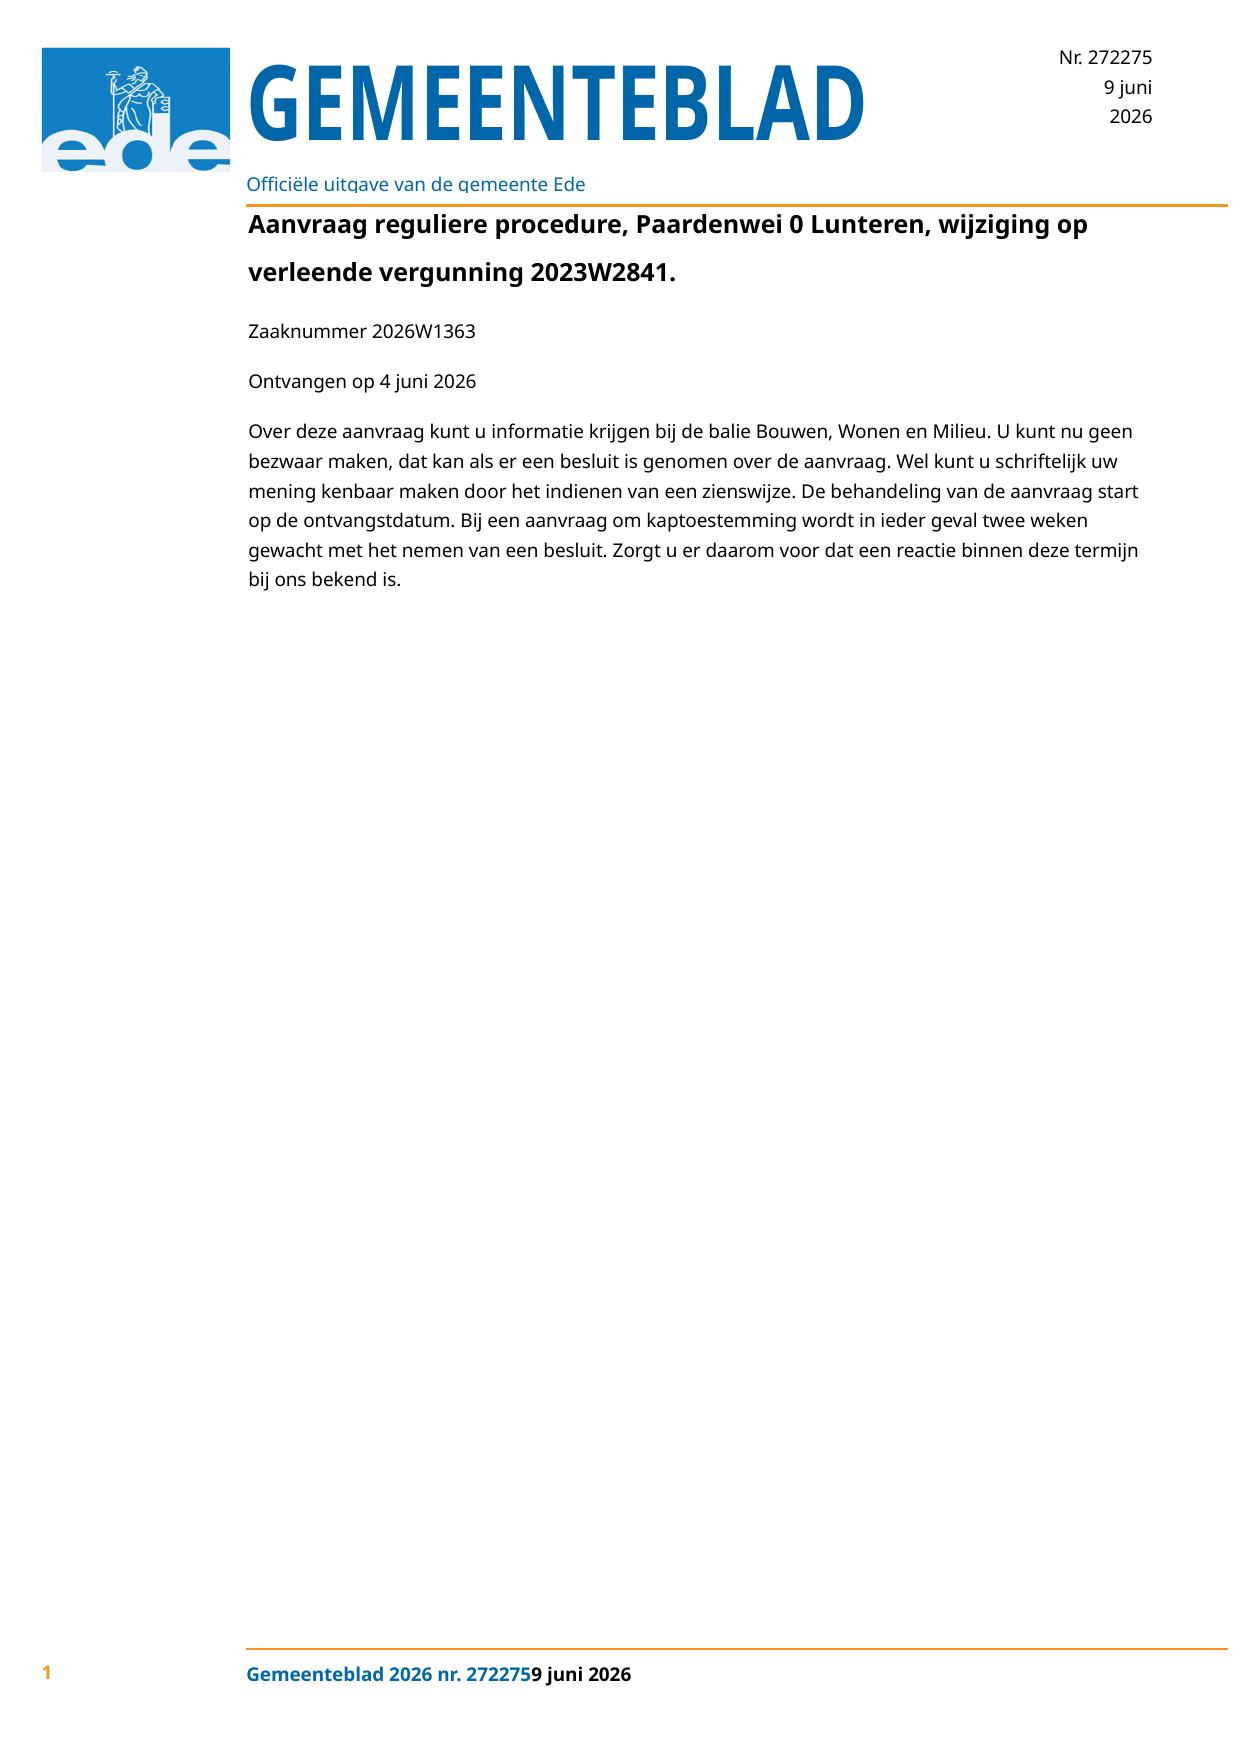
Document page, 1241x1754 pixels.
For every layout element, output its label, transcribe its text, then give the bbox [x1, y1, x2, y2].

text Over deze aanvraag kunt u informatie krijgen bij de balie Bouwen, Wonen en Milieu. U kunt nu geen bezwaar maken, dat kan als er een besluit is genomen over de aanvraag. Wel kunt u schriftelijk uw mening kenbaar maken door het indienen van een zienswijze. De behandeling van de aanvraag start op de ontvangstdatum. Bij een aanvraag om kaptoestemming wordt in ieder geval twee weken gewacht met het nemen van een besluit. Zorgt u er daarom voor dat een reactie binnen deze termijn bij ons bekend is. [248, 419, 1152, 592]
picture [41, 47, 231, 172]
text Aanvraag reguliere procedure, Paardenwei 0 Lunteren, wijziging op verleende vergunning 2023W2841. [248, 207, 1152, 288]
text Ontvangen op 4 juni 2026 [248, 368, 1152, 394]
text Zaaknummer 2026W1363 [248, 318, 1152, 344]
